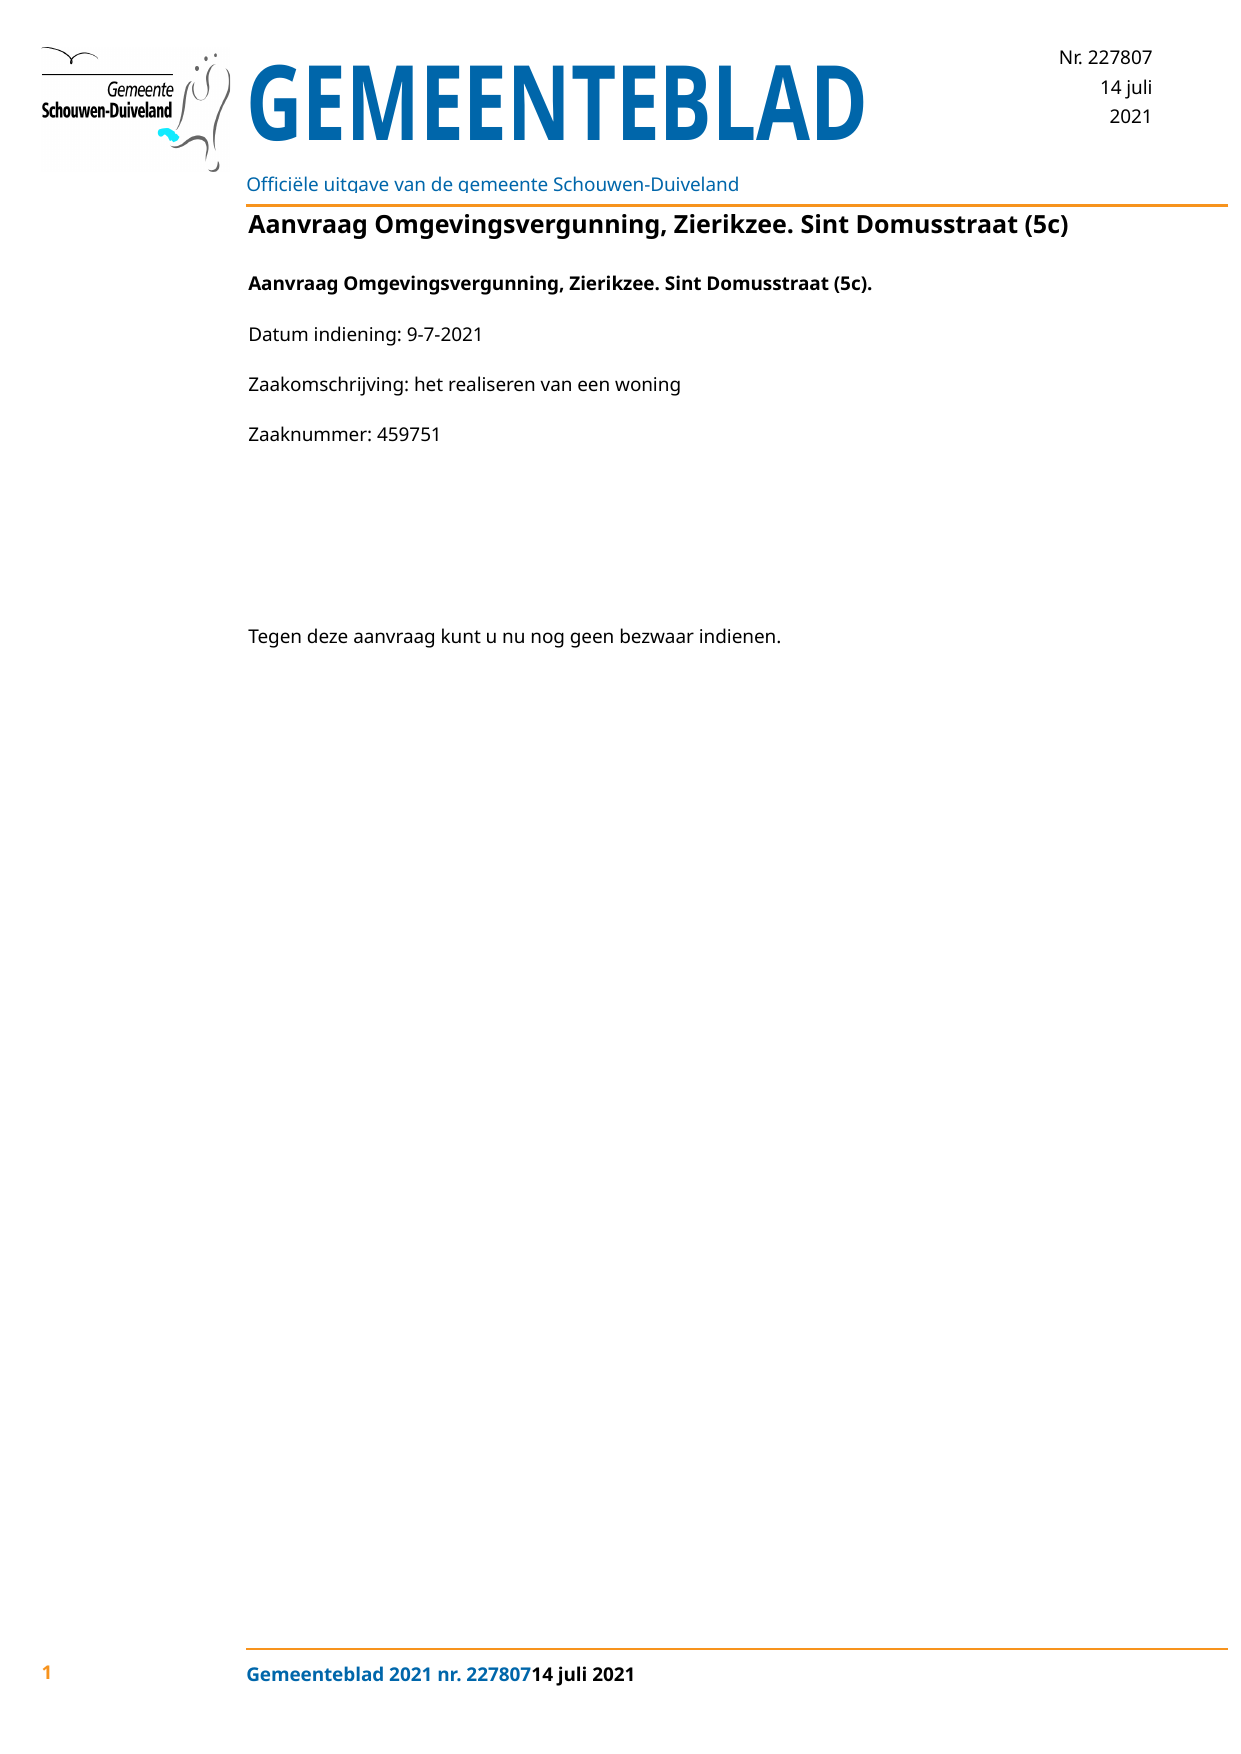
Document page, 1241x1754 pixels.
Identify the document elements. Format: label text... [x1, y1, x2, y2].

text Zaaknummer: 459751 [248, 422, 1152, 447]
text Aanvraag Omgevingsvergunning, Zierikzee. Sint Domusstraat (5c). [248, 270, 1152, 296]
text Tegen deze aanvraag kunt u nu nog geen bezwaar indienen. [248, 623, 1152, 649]
text Zaakomschrijving: het realiseren van een woning [248, 371, 1152, 397]
picture [41, 47, 231, 172]
text Aanvraag Omgevingsvergunning, Zierikzee. Sint Domusstraat (5c) [248, 207, 1152, 241]
text Datum indiening: 9-7-2021 [248, 321, 1152, 346]
